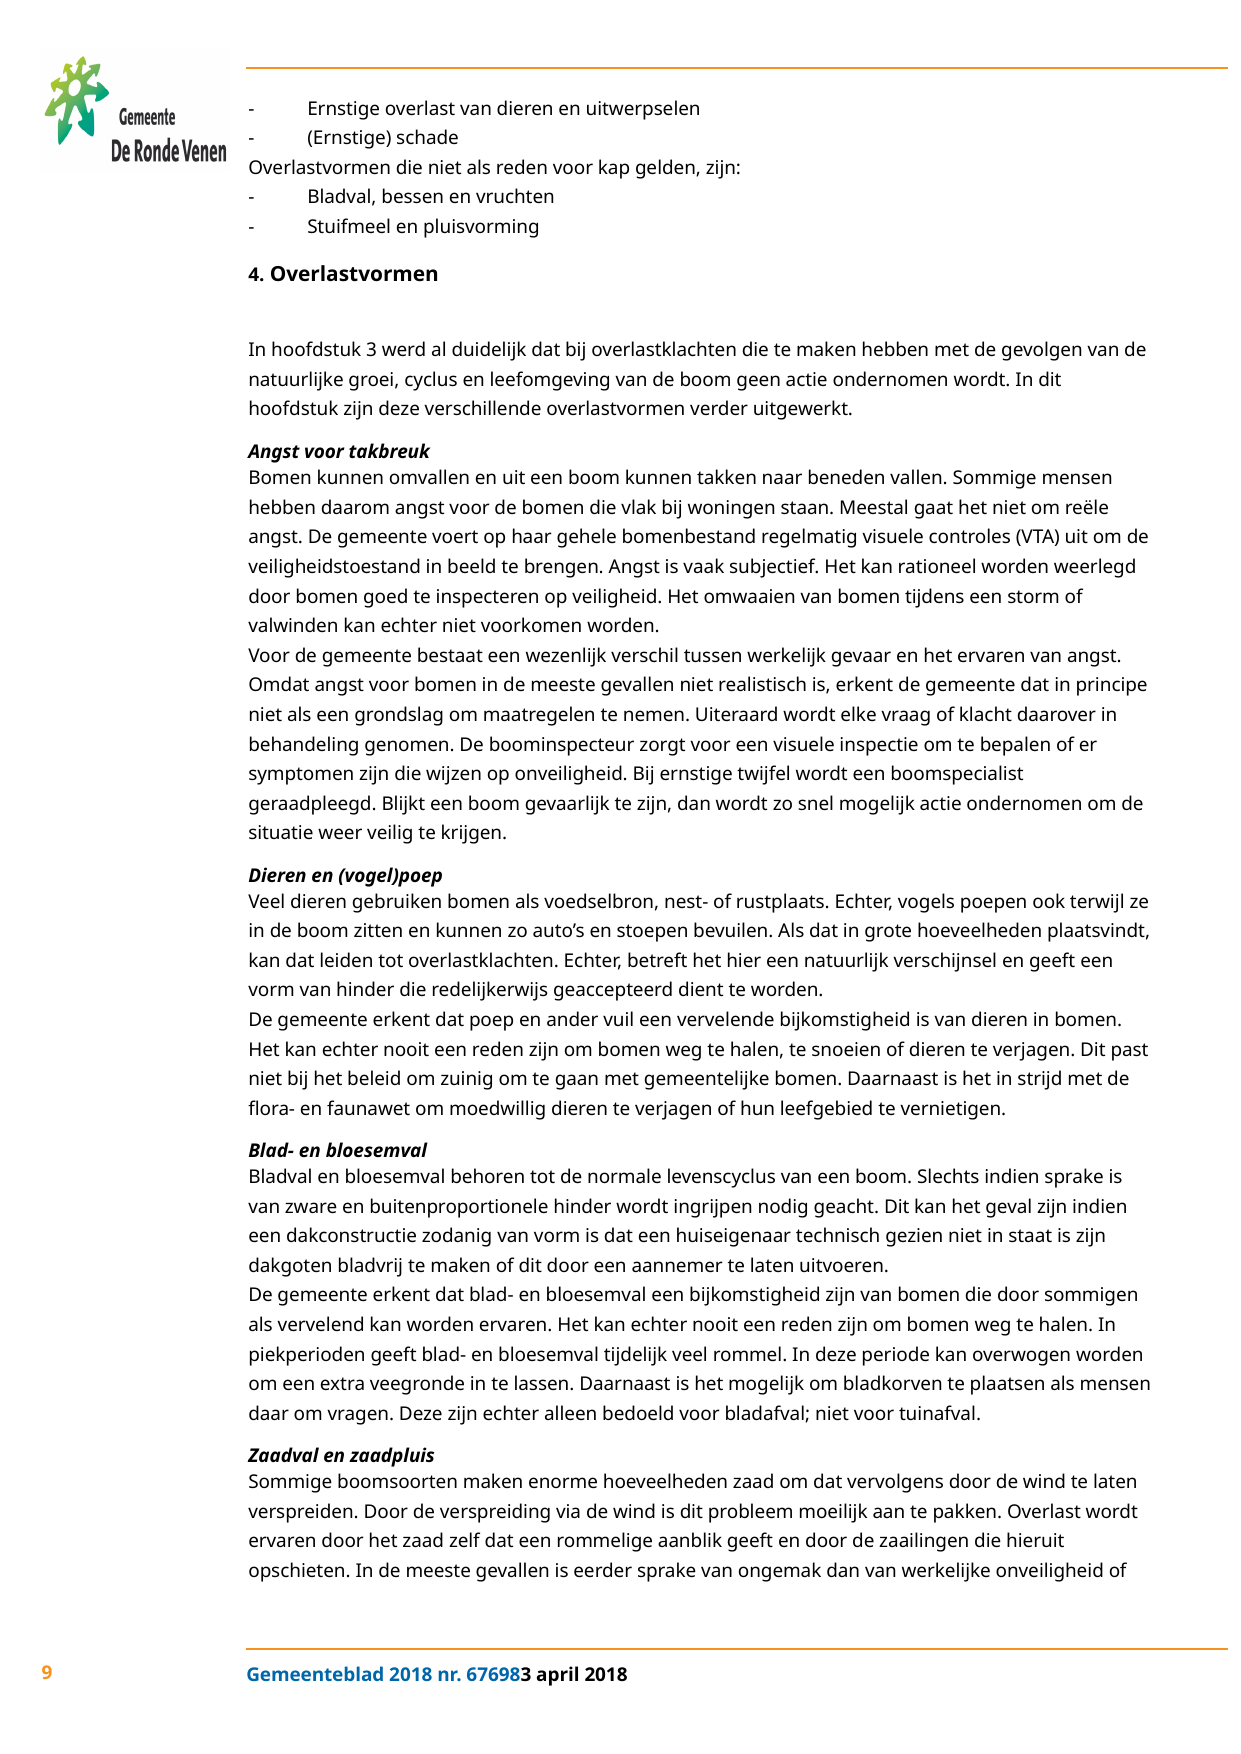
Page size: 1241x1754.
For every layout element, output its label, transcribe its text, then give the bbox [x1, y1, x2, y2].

picture [41, 47, 231, 172]
list Ernstige overlast van dieren en uitwerpselen [248, 95, 1152, 121]
table_header Voor de gemeente bestaat een wezenlijk verschil tussen werkelijk gevaar en het ervaren van angst. Omdat angst voor bomen in de meeste gevallen niet realistisch is, erkent de gemeente dat in principe niet als een grondslag om maatregelen te nemen. Uiteraard wordt elke vraag of klacht daarover in behandeling genomen. De boominspecteur zorgt voor een visuele inspectie om te bepalen of er symptomen zijn die wijzen op onveiligheid. Bij ernstige twijfel wordt een boomspecialist geraadpleegd. Blijkt een boom gevaarlijk te zijn, dan wordt zo snel mogelijk actie ondernomen om de situatie weer veilig te krijgen. [248, 642, 1152, 845]
text Bomen kunnen omvallen en uit een boom kunnen takken naar beneden vallen. Sommige mensen hebben daarom angst voor de bomen die vlak bij woningen staan. Meestal gaat het niet om reële angst. De gemeente voert op haar gehele bomenbestand regelmatig visuele controles (VTA) uit om de veiligheidstoestand in beeld te brengen. Angst is vaak subjectief. Het kan rationeel worden weerlegd door bomen goed te inspecteren op veiligheid. Het omwaaien van bomen tijdens een storm of valwinden kan echter niet voorkomen worden. [248, 464, 1152, 638]
text Zaadval en zaadpluis [248, 1442, 1152, 1468]
text Overlastvormen die niet als reden voor kap gelden, zijn: [248, 154, 1152, 180]
text In hoofdstuk 3 werd al duidelijk dat bij overlastklachten die te maken hebben met de gevolgen van de natuurlijke groei, cyclus en leefomgeving van de boom geen actie ondernomen wordt. In dit hoofdstuk zijn deze verschillende overlastvormen verder uitgewerkt. [248, 336, 1152, 421]
text Sommige boomsoorten maken enorme hoeveelheden zaad om dat vervolgens door de wind te laten verspreiden. Door de verspreiding via de wind is dit probleem moeilijk aan te pakken. Overlast wordt ervaren door het zaad zelf dat een rommelige aanblik geeft en door de zaailingen die hieruit opschieten. In de meeste gevallen is eerder sprake van ongemak dan van werkelijke onveiligheid of [248, 1468, 1152, 1583]
text Angst voor takbreuk [248, 439, 1152, 464]
text Bladval en bloesemval behoren tot de normale levenscyclus van een boom. Slechts indien sprake is van zware en buitenproportionele hinder wordt ingrijpen nodig geacht. Dit kan het geval zijn indien een dakconstructie zodanig van vorm is dat een huiseigenaar technisch gezien niet in staat is zijn dakgoten bladvrij te maken of dit door een aannemer te laten uitvoeren. [248, 1163, 1152, 1278]
list Bladval, bessen en vruchten [248, 183, 1152, 209]
text Dieren en (vogel)poep [248, 862, 1152, 888]
text 4. Overlastvormen [248, 259, 1152, 287]
list (Ernstige) schade [248, 124, 1152, 150]
text Veel dieren gebruiken bomen als voedselbron, nest- of rustplaats. Echter, vogels poepen ook terwijl ze in de boom zitten en kunnen zo auto’s en stoepen bevuilen. Als dat in grote hoeveelheden plaatsvindt, kan dat leiden tot overlastklachten. Echter, betreft het hier een natuurlijk verschijnsel en geeft een vorm van hinder die redelijkerwijs geaccepteerd dient te worden. [248, 888, 1152, 1002]
table_header De gemeente erkent dat blad- en bloesemval een bijkomstigheid zijn van bomen die door sommigen als vervelend kan worden ervaren. Het kan echter nooit een reden zijn om bomen weg te halen. In piekperioden geeft blad- en bloesemval tijdelijk veel rommel. In deze periode kan overwogen worden om een extra veegronde in te lassen. Daarnaast is het mogelijk om bladkorven te plaatsen als mensen daar om vragen. Deze zijn echter alleen bedoeld voor bladafval; niet voor tuinafval. [248, 1282, 1152, 1426]
list Stuifmeel en pluisvorming [248, 213, 1152, 239]
table_header De gemeente erkent dat poep en ander vuil een vervelende bijkomstigheid is van dieren in bomen. Het kan echter nooit een reden zijn om bomen weg te halen, te snoeien of dieren te verjagen. Dit past niet bij het beleid om zuinig om te gaan met gemeentelijke bomen. Daarnaast is het in strijd met de flora- en faunawet om moedwillig dieren te verjagen of hun leefgebied te vernietigen. [248, 1006, 1152, 1121]
text Blad- en bloesemval [248, 1137, 1152, 1163]
